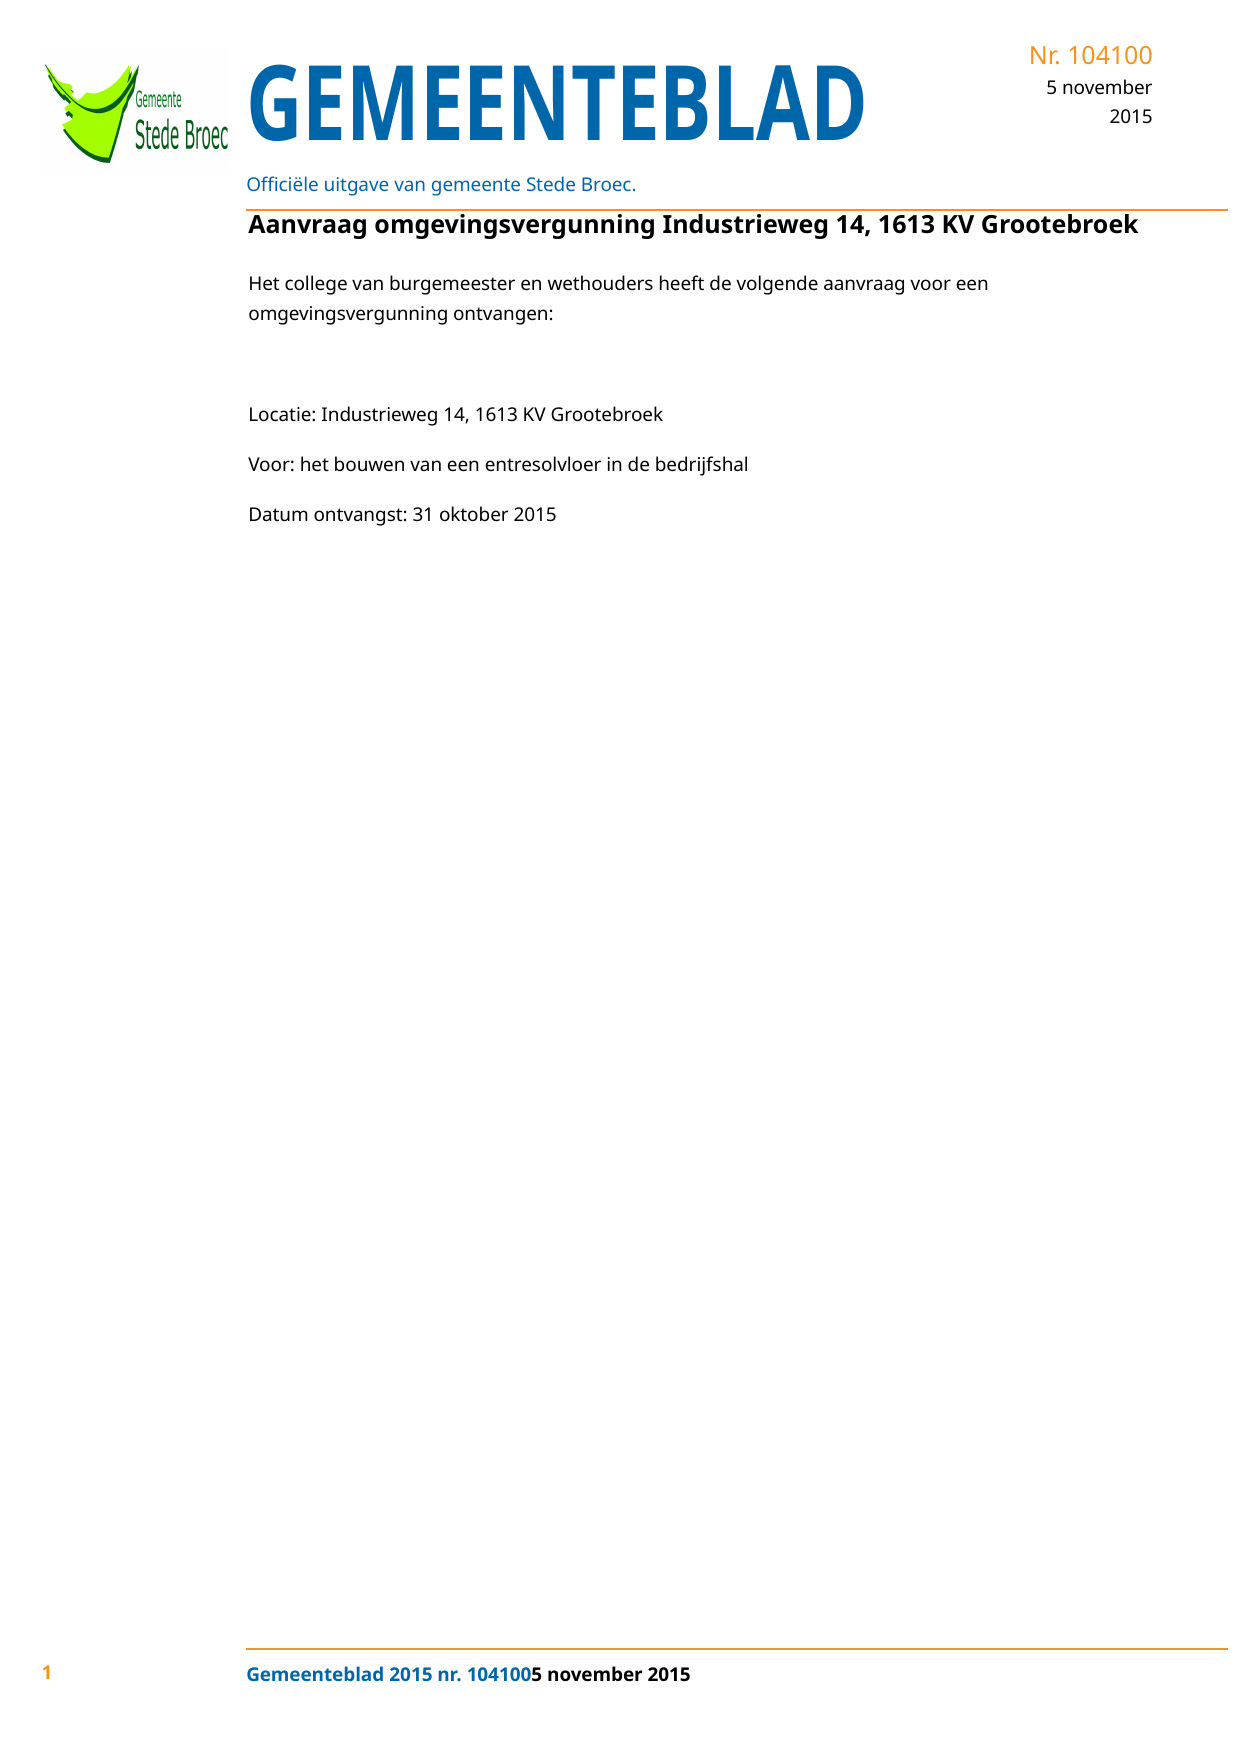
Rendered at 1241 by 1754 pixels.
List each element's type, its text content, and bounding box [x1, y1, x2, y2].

text Locatie: Industrieweg 14, 1613 KV Grootebroek [248, 401, 1152, 426]
text Datum ontvangst: 31 oktober 2015 [248, 502, 1152, 527]
text Aanvraag omgevingsvergunning Industrieweg 14, 1613 KV Grootebroek [248, 211, 1152, 241]
text Voor: het bouwen van een entresolvloer in de bedrijfshal [248, 451, 1152, 477]
text Het college van burgemeester en wethouders heeft de volgende aanvraag voor een omgevingsvergunning ontvangen: [248, 270, 1152, 326]
picture [41, 47, 231, 172]
